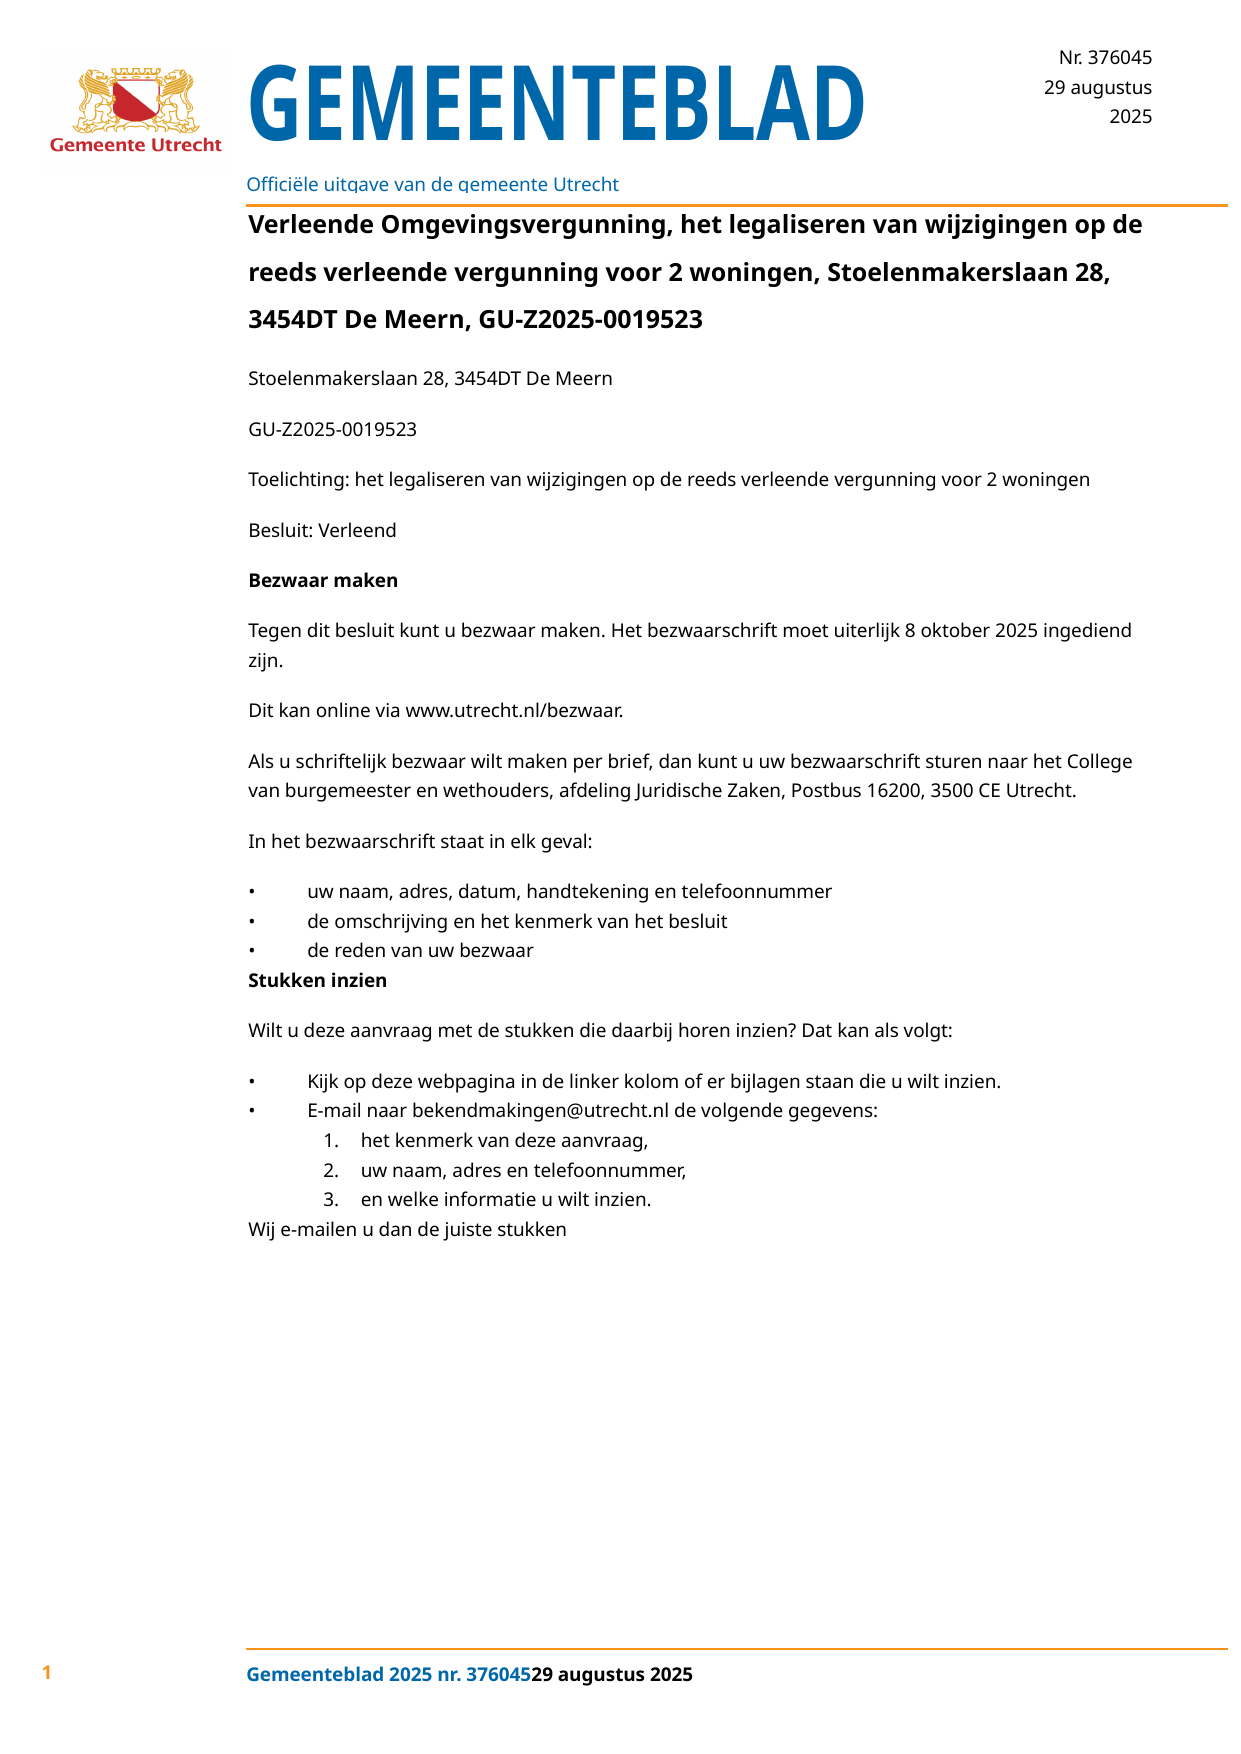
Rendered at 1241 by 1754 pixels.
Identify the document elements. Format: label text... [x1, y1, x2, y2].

picture [41, 47, 231, 172]
text GU-Z2025-0019523 [248, 416, 1152, 442]
text In het bezwaarschrift staat in elk geval: [248, 828, 1152, 854]
list E-mail naar bekendmakingen@utrecht.nl de volgende gegevens: [248, 1098, 1152, 1123]
text Toelichting: het legaliseren van wijzigingen op de reeds verleende vergunning voor 2 woningen [248, 466, 1152, 492]
list uw naam, adres, datum, handtekening en telefoonnummer [248, 878, 1152, 904]
list en welke informatie u wilt inzien. [323, 1186, 1152, 1212]
text Wilt u deze aanvraag met de stukken die daarbij horen inzien? Dat kan als volgt: [248, 1018, 1152, 1043]
text Stoelenmakerslaan 28, 3454DT De Meern [248, 366, 1152, 391]
list de reden van uw bezwaar [248, 938, 1152, 963]
text Stukken inzien [248, 967, 1152, 993]
text Besluit: Verleend [248, 517, 1152, 542]
list Kijk op deze webpagina in de linker kolom of er bijlagen staan die u wilt inzien. [248, 1068, 1152, 1094]
text Tegen dit besluit kunt u bezwaar maken. Het bezwaarschrift moet uiterlijk 8 oktober 2025 ingediend zijn. [248, 618, 1152, 673]
text Wij e-mailen u dan de juiste stukken [248, 1216, 1152, 1242]
text Dit kan online via www.utrecht.nl/bezwaar. [248, 698, 1152, 723]
list uw naam, adres en telefoonnummer, [323, 1157, 1152, 1182]
text Verleende Omgevingsvergunning, het legaliseren van wijzigingen op de reeds verleende vergunning voor 2 woningen, Stoelenmakerslaan 28, 3454DT De Meern, GU-Z2025-0019523 [248, 207, 1152, 336]
list het kenmerk van deze aanvraag, [323, 1127, 1152, 1153]
text Als u schriftelijk bezwaar wilt maken per brief, dan kunt u uw bezwaarschrift sturen naar het College van burgemeester en wethouders, afdeling Juridische Zaken, Postbus 16200, 3500 CE Utrecht. [248, 748, 1152, 803]
text Bezwaar maken [248, 567, 1152, 593]
list de omschrijving en het kenmerk van het besluit [248, 908, 1152, 934]
